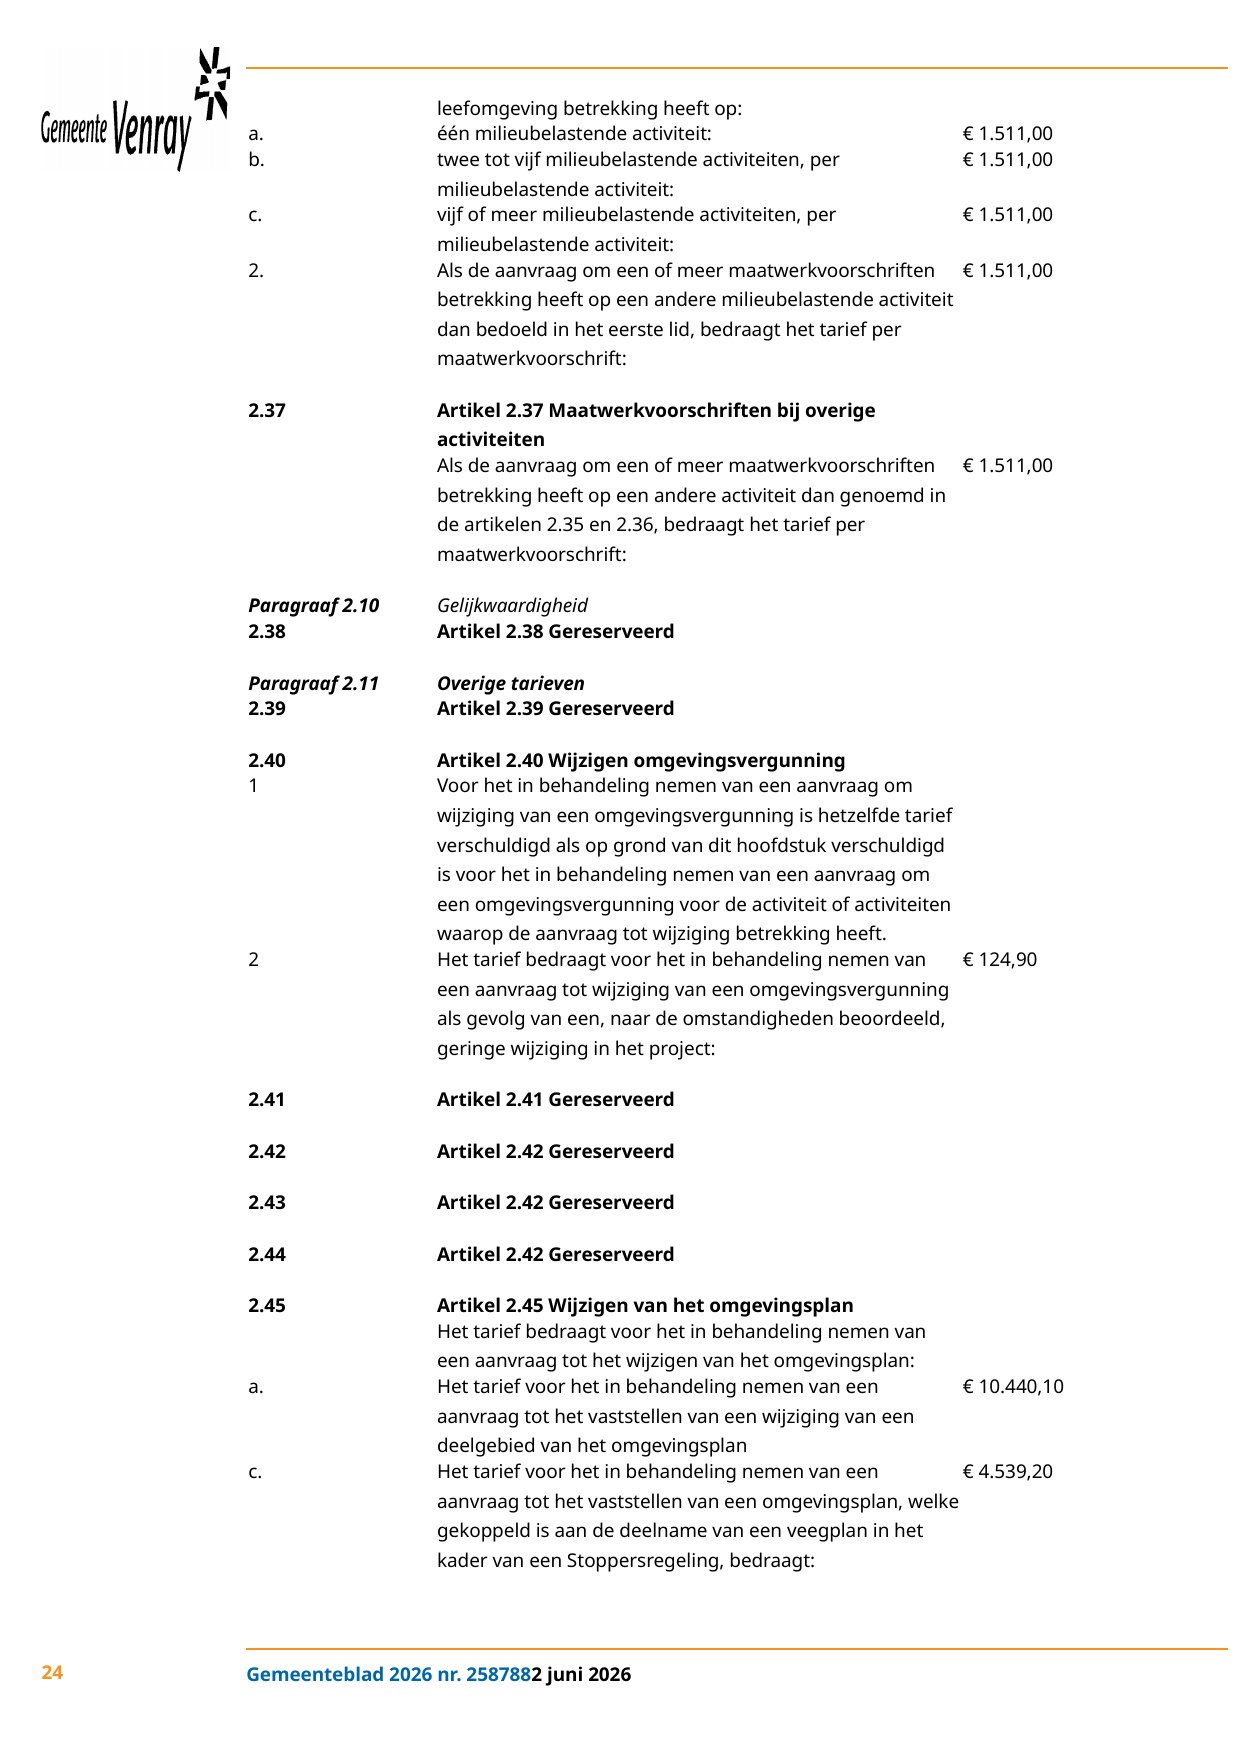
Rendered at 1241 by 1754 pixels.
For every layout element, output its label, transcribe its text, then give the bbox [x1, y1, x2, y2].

table_cell [963, 618, 1152, 644]
table_cell [963, 567, 1152, 593]
table_cell € 1.511,00 [963, 202, 1152, 257]
table_cell € 1.511,00 [963, 257, 1152, 371]
table_cell leefomgeving betrekking heeft op: [437, 95, 963, 121]
table_cell € 1.511,00 [963, 121, 1152, 146]
table_cell a. [248, 1374, 437, 1458]
table_cell [248, 1318, 437, 1373]
table_cell Artikel 2.42 Gereserveerd [437, 1190, 963, 1215]
table_cell Paragraaf 2.11 [248, 670, 437, 696]
table_cell [248, 95, 437, 121]
table_cell a. [248, 121, 437, 146]
table_cell [248, 1112, 437, 1138]
table_cell 2. [248, 257, 437, 371]
table_cell Gelijkwaardigheid [437, 593, 963, 618]
table_cell [437, 1573, 963, 1598]
table_cell [963, 644, 1152, 670]
table_cell [963, 1061, 1152, 1087]
table_cell [963, 397, 1152, 452]
table_cell 2.44 [248, 1241, 437, 1267]
table_cell Artikel 2.39 Gereserveerd [437, 696, 963, 721]
table_cell [248, 1573, 437, 1598]
table_cell [248, 721, 437, 747]
table_cell € 1.511,00 [963, 453, 1152, 567]
table_cell 2.39 [248, 696, 437, 721]
table_cell Artikel 2.42 Gereserveerd [437, 1241, 963, 1267]
table_cell [963, 670, 1152, 696]
table_cell twee tot vijf milieubelastende activiteiten, per milieubelastende activiteit: [437, 146, 963, 202]
table_cell [248, 1267, 437, 1292]
table_cell 1 [248, 773, 437, 946]
table_cell [963, 747, 1152, 773]
table_cell [248, 1164, 437, 1189]
table_cell [437, 1112, 963, 1138]
table_cell Het tarief voor het in behandeling nemen van een aanvraag tot het vaststellen van een omgevingsplan, welke gekoppeld is aan de deelname van een veegplan in het kader van een Stoppersregeling, bedraagt: [437, 1458, 963, 1573]
table_cell Het tarief bedraagt voor het in behandeling nemen van een aanvraag tot het wijzigen van het omgevingsplan: [437, 1318, 963, 1373]
table_cell Artikel 2.42 Gereserveerd [437, 1138, 963, 1164]
table_cell [963, 593, 1152, 618]
table_cell [437, 567, 963, 593]
table_cell [437, 371, 963, 397]
table_cell c. [248, 202, 437, 257]
table_cell [963, 95, 1152, 121]
table_cell Paragraaf 2.10 [248, 593, 437, 618]
table_cell Artikel 2.40 Wijzigen omgevingsvergunning [437, 747, 963, 773]
table_cell 2.37 [248, 397, 437, 452]
table_cell Als de aanvraag om een of meer maatwerkvoorschriften betrekking heeft op een andere activiteit dan genoemd in de artikelen 2.35 en 2.36, bedraagt het tarief per maatwerkvoorschrift: [437, 453, 963, 567]
table_cell [437, 1215, 963, 1241]
table_cell [963, 1112, 1152, 1138]
table_cell [963, 773, 1152, 946]
table_cell [963, 1267, 1152, 1292]
table_cell Artikel 2.41 Gereserveerd [437, 1087, 963, 1112]
table_cell [248, 567, 437, 593]
table_cell [248, 371, 437, 397]
table_cell Als de aanvraag om een of meer maatwerkvoorschriften betrekking heeft op een andere milieubelastende activiteit dan bedoeld in het eerste lid, bedraagt het tarief per maatwerkvoorschrift: [437, 257, 963, 371]
table_cell b. [248, 146, 437, 202]
table_cell Overige tarieven [437, 670, 963, 696]
table_cell [248, 1061, 437, 1087]
table_cell Het tarief bedraagt voor het in behandeling nemen van een aanvraag tot wijziging van een omgevingsvergunning als gevolg van een, naar de omstandigheden beoordeeld, geringe wijziging in het project: [437, 946, 963, 1061]
table_cell c. [248, 1458, 437, 1573]
table_cell 2 [248, 946, 437, 1061]
table_cell 2.43 [248, 1190, 437, 1215]
table_cell [437, 644, 963, 670]
table_cell € 10.440,10 [963, 1374, 1152, 1458]
table_cell € 124,90 [963, 946, 1152, 1061]
table_cell [963, 1164, 1152, 1189]
table_cell [248, 644, 437, 670]
table_cell € 4.539,20 [963, 1458, 1152, 1573]
table_cell [963, 1293, 1152, 1318]
table_cell [963, 1241, 1152, 1267]
picture [41, 47, 231, 172]
table_cell [963, 1087, 1152, 1112]
table_cell 2.38 [248, 618, 437, 644]
table_cell [437, 1267, 963, 1292]
table_cell [963, 1215, 1152, 1241]
table_cell 2.42 [248, 1138, 437, 1164]
table_cell Artikel 2.38 Gereserveerd [437, 618, 963, 644]
table_cell één milieubelastende activiteit: [437, 121, 963, 146]
table_cell [963, 1573, 1152, 1598]
table_cell [248, 453, 437, 567]
table_cell [963, 1318, 1152, 1373]
table_cell [963, 696, 1152, 721]
table_cell € 1.511,00 [963, 146, 1152, 202]
table_cell [437, 721, 963, 747]
table_cell [248, 1215, 437, 1241]
table_cell [963, 1190, 1152, 1215]
table_cell [437, 1061, 963, 1087]
table_cell 2.40 [248, 747, 437, 773]
table_cell [963, 371, 1152, 397]
table_cell Artikel 2.45 Wijzigen van het omgevingsplan [437, 1293, 963, 1318]
table_cell 2.41 [248, 1087, 437, 1112]
table_cell [437, 1164, 963, 1189]
table_cell [963, 721, 1152, 747]
table_cell Artikel 2.37 Maatwerkvoorschriften bij overige activiteiten [437, 397, 963, 452]
table_cell Voor het in behandeling nemen van een aanvraag om wijziging van een omgevingsvergunning is hetzelfde tarief verschuldigd als op grond van dit hoofdstuk verschuldigd is voor het in behandeling nemen van een aanvraag om een omgevingsvergunning voor de activiteit of activiteiten waarop de aanvraag tot wijziging betrekking heeft. [437, 773, 963, 946]
table_cell 2.45 [248, 1293, 437, 1318]
table_cell [963, 1138, 1152, 1164]
table_cell vijf of meer milieubelastende activiteiten, per milieubelastende activiteit: [437, 202, 963, 257]
table_cell Het tarief voor het in behandeling nemen van een aanvraag tot het vaststellen van een wijziging van een deelgebied van het omgevingsplan [437, 1374, 963, 1458]
